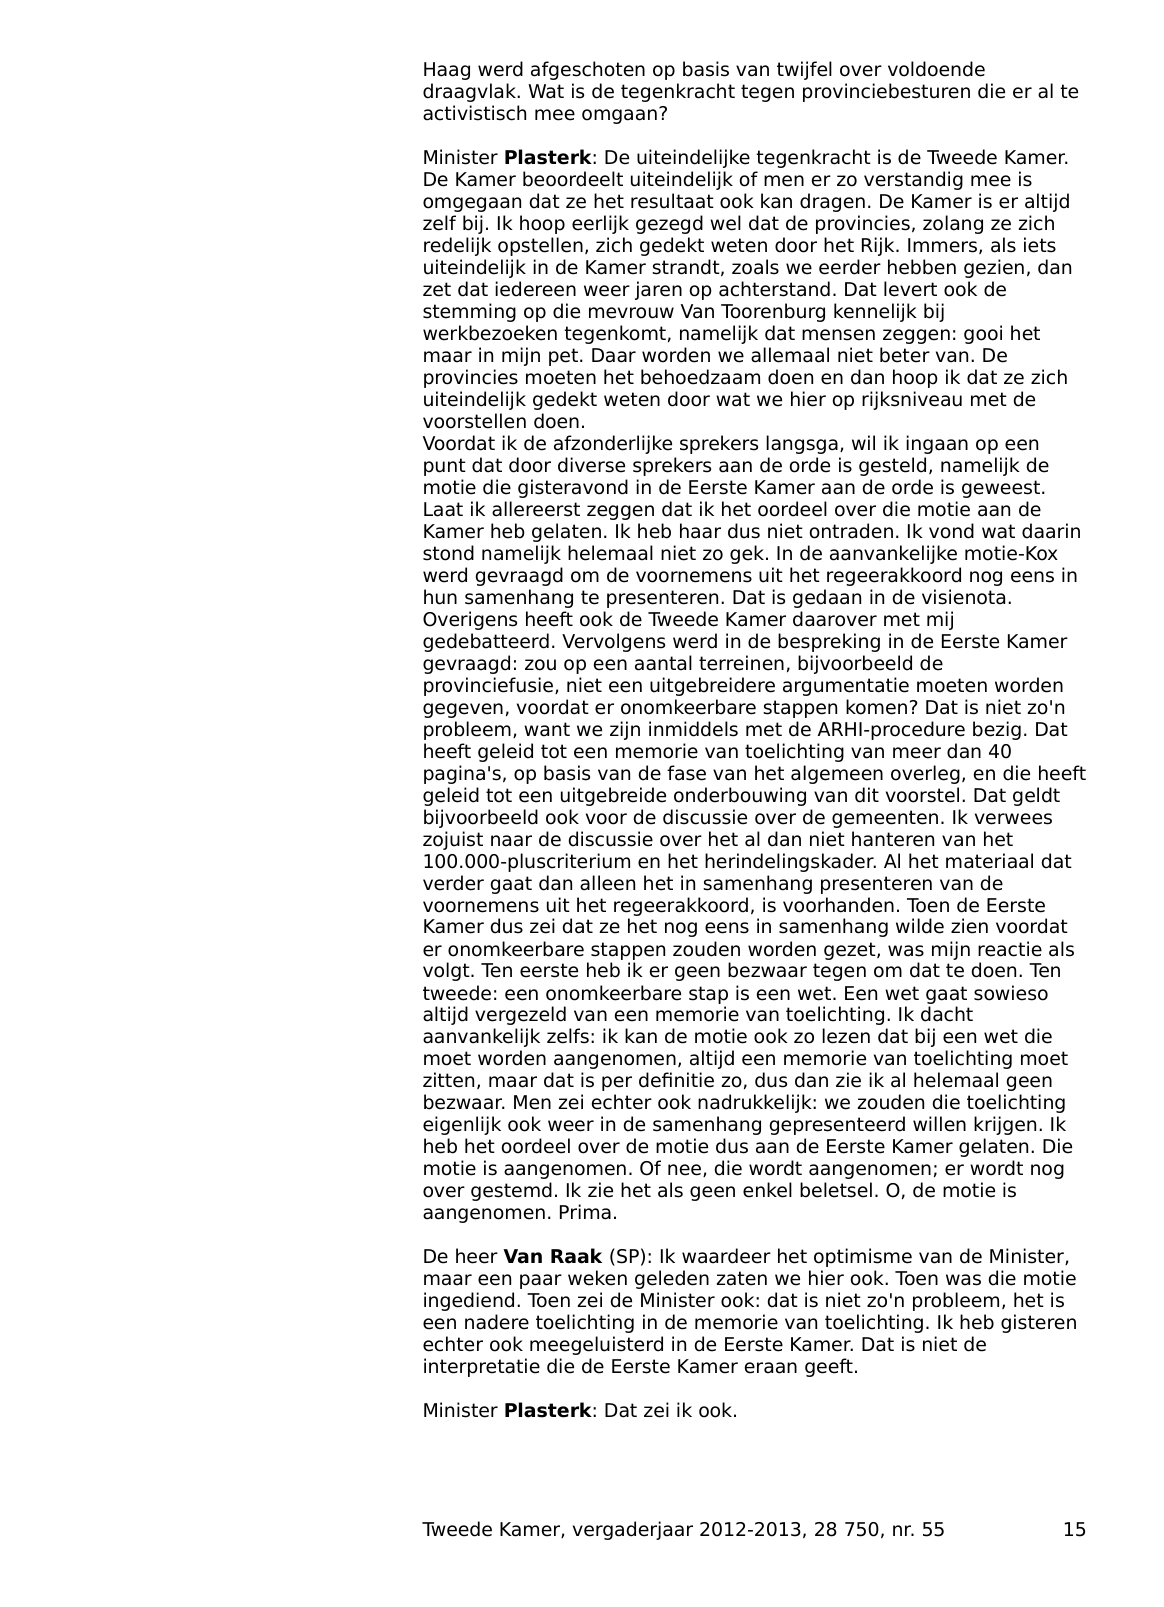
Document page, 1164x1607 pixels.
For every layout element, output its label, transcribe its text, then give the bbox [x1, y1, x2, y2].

text Minister Plasterk: De uiteindelijke tegenkracht is de Tweede Kamer. De Kamer beoordeelt uiteindelijk of men er zo verstandig mee is omgegaan dat ze het resultaat ook kan dragen. De Kamer is er altijd zelf bij. Ik hoop eerlijk gezegd wel dat de provincies, zolang ze zich redelijk opstellen, zich gedekt weten door het Rijk. Immers, als iets uiteindelijk in de Kamer strandt, zoals we eerder hebben gezien, dan zet dat iedereen weer jaren op achterstand. Dat levert ook de stemming op die mevrouw Van Toorenburg kennelijk bij werkbezoeken tegenkomt, namelijk dat mensen zeggen: gooi het maar in mijn pet. Daar worden we allemaal niet beter van. De provincies moeten het behoedzaam doen en dan hoop ik dat ze zich uiteindelijk gedekt weten door wat we hier op rijksniveau met de voorstellen doen. [422, 147, 1087, 433]
text De heer Van Raak (SP): Ik waardeer het optimisme van de Minister, maar een paar weken geleden zaten we hier ook. Toen was die motie ingediend. Toen zei de Minister ook: dat is niet zo'n probleem, het is een nadere toelichting in de memorie van toelichting. Ik heb gisteren echter ook meegeluisterd in de Eerste Kamer. Dat is niet de interpretatie die de Eerste Kamer eraan geeft. [422, 1246, 1087, 1378]
text Haag werd afgeschoten op basis van twijfel over voldoende draagvlak. Wat is de tegenkracht tegen provinciebesturen die er al te activistisch mee omgaan? [422, 59, 1087, 125]
text Voordat ik de afzonderlijke sprekers langsga, wil ik ingaan op een punt dat door diverse sprekers aan de orde is gesteld, namelijk de motie die gisteravond in de Eerste Kamer aan de orde is geweest. Laat ik allereerst zeggen dat ik het oordeel over die motie aan de Kamer heb gelaten. Ik heb haar dus niet ontraden. Ik vond wat daarin stond namelijk helemaal niet zo gek. In de aanvankelijke motie-Kox werd gevraagd om de voornemens uit het regeerakkoord nog eens in hun samenhang te presenteren. Dat is gedaan in de visienota. Overigens heeft ook de Tweede Kamer daarover met mij gedebatteerd. Vervolgens werd in de bespreking in de Eerste Kamer gevraagd: zou op een aantal terreinen, bijvoorbeeld de provinciefusie, niet een uitgebreidere argumentatie moeten worden gegeven, voordat er onomkeerbare stappen komen? Dat is niet zo'n probleem, want we zijn inmiddels met de ARHI-procedure bezig. Dat heeft geleid tot een memorie van toelichting van meer dan 40 pagina's, op basis van de fase van het algemeen overleg, en die heeft geleid tot een uitgebreide onderbouwing van dit voorstel. Dat geldt bijvoorbeeld ook voor de discussie over de gemeenten. Ik verwees zojuist naar de discussie over het al dan niet hanteren van het 100.000-pluscriterium en het herindelingskader. Al het materiaal dat verder gaat dan alleen het in samenhang presenteren van de voornemens uit het regeerakkoord, is voorhanden. Toen de Eerste Kamer dus zei dat ze het nog eens in samenhang wilde zien voordat er onomkeerbare stappen zouden worden gezet, was mijn reactie als volgt. Ten eerste heb ik er geen bezwaar tegen om dat te doen. Ten tweede: een onomkeerbare stap is een wet. Een wet gaat sowieso altijd vergezeld van een memorie van toelichting. Ik dacht aanvankelijk zelfs: ik kan de motie ook zo lezen dat bij een wet die moet worden aangenomen, altijd een memorie van toelichting moet zitten, maar dat is per definitie zo, dus dan zie ik al helemaal geen bezwaar. Men zei echter ook nadrukkelijk: we zouden die toelichting eigenlijk ook weer in de samenhang gepresenteerd willen krijgen. Ik heb het oordeel over de motie dus aan de Eerste Kamer gelaten. Die motie is aangenomen. Of nee, die wordt aangenomen; er wordt nog over gestemd. Ik zie het als geen enkel beletsel. O, de motie is aangenomen. Prima. [422, 433, 1087, 1224]
text Minister Plasterk: Dat zei ik ook. [422, 1400, 1087, 1422]
